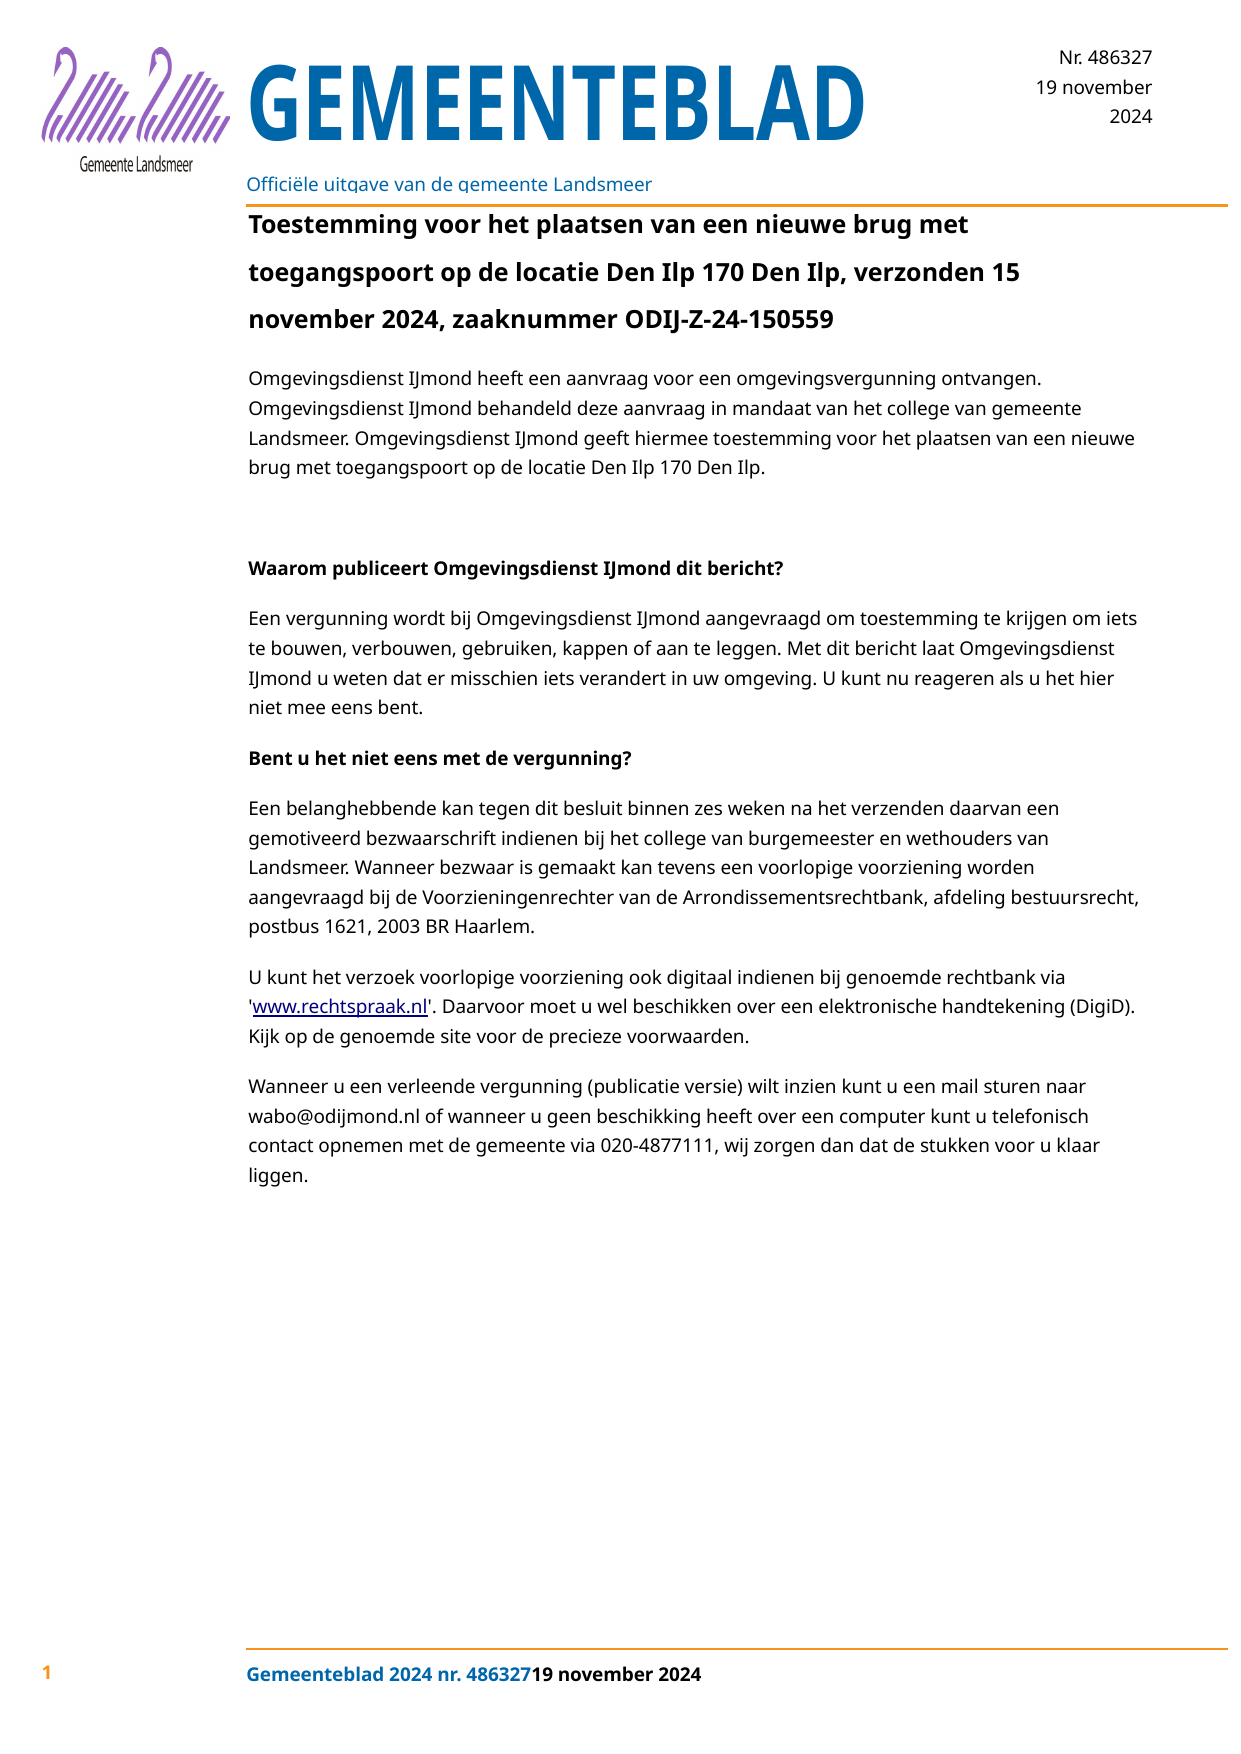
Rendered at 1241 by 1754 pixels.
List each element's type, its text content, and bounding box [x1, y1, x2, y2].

picture [41, 47, 231, 172]
text U kunt het verzoek voorlopige voorziening ook digitaal indienen bij genoemde rechtbank via 'www.rechtspraak.nl'. Daarvoor moet u wel beschikken over een elektronische handtekening (DigiD). Kijk op de genoemde site voor de precieze voorwaarden. [248, 964, 1152, 1049]
text Waarom publiceert Omgevingsdienst IJmond dit bericht? [248, 555, 1152, 581]
text Wanneer u een verleende vergunning (publicatie versie) wilt inzien kunt u een mail sturen naar wabo@odijmond.nl of wanneer u geen beschikking heeft over een computer kunt u telefonisch contact opnemen met de gemeente via 020-4877111, wij zorgen dan dat de stukken voor u klaar liggen. [248, 1073, 1152, 1188]
text Omgevingsdienst IJmond heeft een aanvraag voor een omgevingsvergunning ontvangen. Omgevingsdienst IJmond behandeld deze aanvraag in mandaat van het college van gemeente Landsmeer. Omgevingsdienst IJmond geeft hiermee toestemming voor het plaatsen van een nieuwe brug met toegangspoort op de locatie Den Ilp 170 Den Ilp. [248, 366, 1152, 480]
text Een belanghebbende kan tegen dit besluit binnen zes weken na het verzenden daarvan een gemotiveerd bezwaarschrift indienen bij het college van burgemeester en wethouders van Landsmeer. Wanneer bezwaar is gemaakt kan tevens een voorlopige voorziening worden aangevraagd bij de Voorzieningenrechter van de Arrondissementsrechtbank, afdeling bestuursrecht, postbus 1621, 2003 BR Haarlem. [248, 795, 1152, 939]
text Bent u het niet eens met de vergunning? [248, 745, 1152, 770]
text Een vergunning wordt bij Omgevingsdienst IJmond aangevraagd om toestemming te krijgen om iets te bouwen, verbouwen, gebruiken, kappen of aan te leggen. Met dit bericht laat Omgevingsdienst IJmond u weten dat er misschien iets verandert in uw omgeving. U kunt nu reageren als u het hier niet mee eens bent. [248, 606, 1152, 720]
text Toestemming voor het plaatsen van een nieuwe brug met toegangspoort op de locatie Den Ilp 170 Den Ilp, verzonden 15 november 2024, zaaknummer ODIJ-Z-24-150559 [248, 207, 1152, 336]
